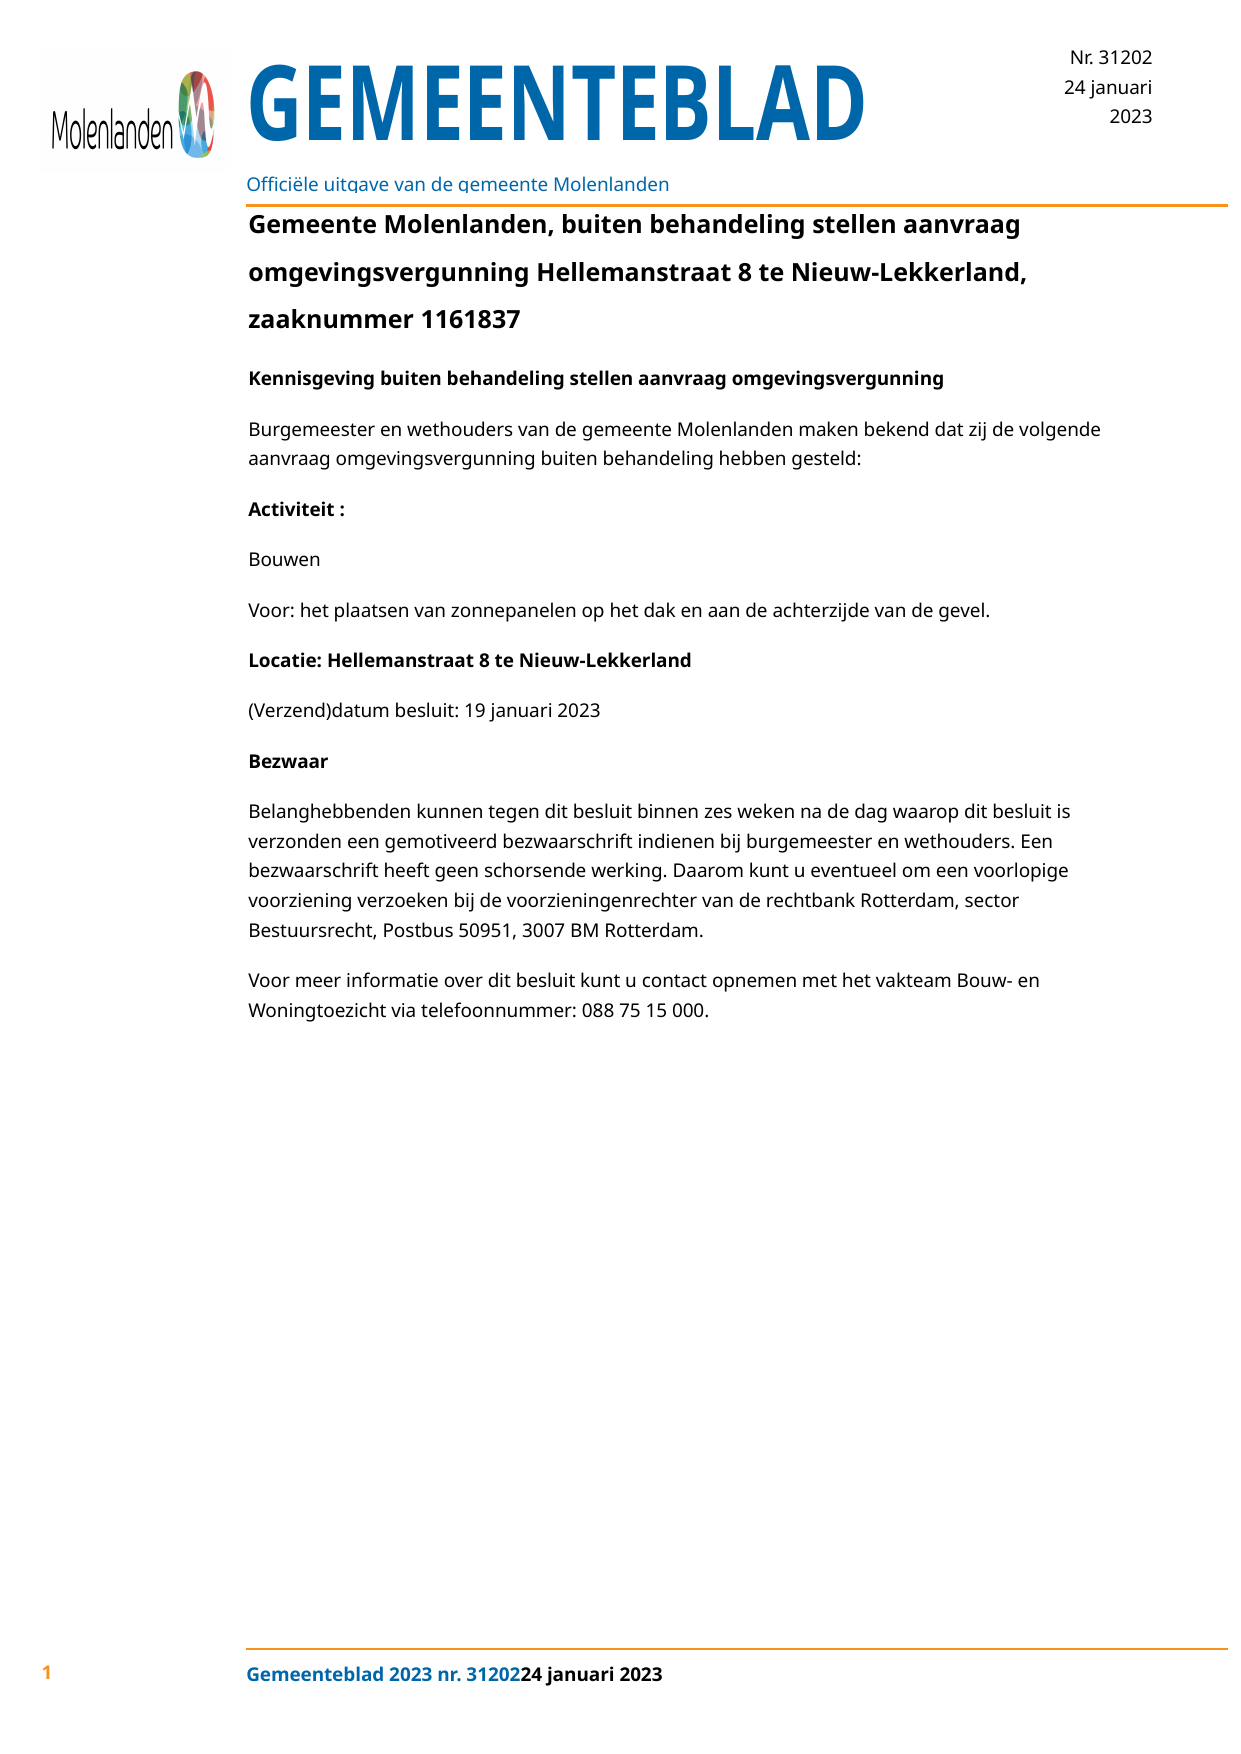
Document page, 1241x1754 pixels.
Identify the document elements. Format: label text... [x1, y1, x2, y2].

text Voor meer informatie over dit besluit kunt u contact opnemen met het vakteam Bouw- en Woningtoezicht via telefoonnummer: 088 75 15 000. [248, 967, 1152, 1022]
text Voor: het plaatsen van zonnepanelen op het dak en aan de achterzijde van de gevel. [248, 597, 1152, 622]
text Bezwaar [248, 748, 1152, 774]
text Locatie: Hellemanstraat 8 te Nieuw-Lekkerland [248, 647, 1152, 673]
text Bouwen [248, 546, 1152, 572]
text Kennisgeving buiten behandeling stellen aanvraag omgevingsvergunning [248, 366, 1152, 391]
text Gemeente Molenlanden, buiten behandeling stellen aanvraag omgevingsvergunning Hellemanstraat 8 te Nieuw-Lekkerland, zaaknummer 1161837 [248, 207, 1152, 336]
text Activiteit : [248, 496, 1152, 522]
text Burgemeester en wethouders van de gemeente Molenlanden maken bekend dat zij de volgende aanvraag omgevingsvergunning buiten behandeling hebben gesteld: [248, 416, 1152, 471]
picture [41, 47, 231, 172]
text Belanghebbenden kunnen tegen dit besluit binnen zes weken na de dag waarop dit besluit is verzonden een gemotiveerd bezwaarschrift indienen bij burgemeester en wethouders. Een bezwaarschrift heeft geen schorsende werking. Daarom kunt u eventueel om een voorlopige voorziening verzoeken bij de voorzieningenrechter van de rechtbank Rotterdam, sector Bestuursrecht, Postbus 50951, 3007 BM Rotterdam. [248, 798, 1152, 942]
text (Verzend)datum besluit: 19 januari 2023 [248, 698, 1152, 723]
